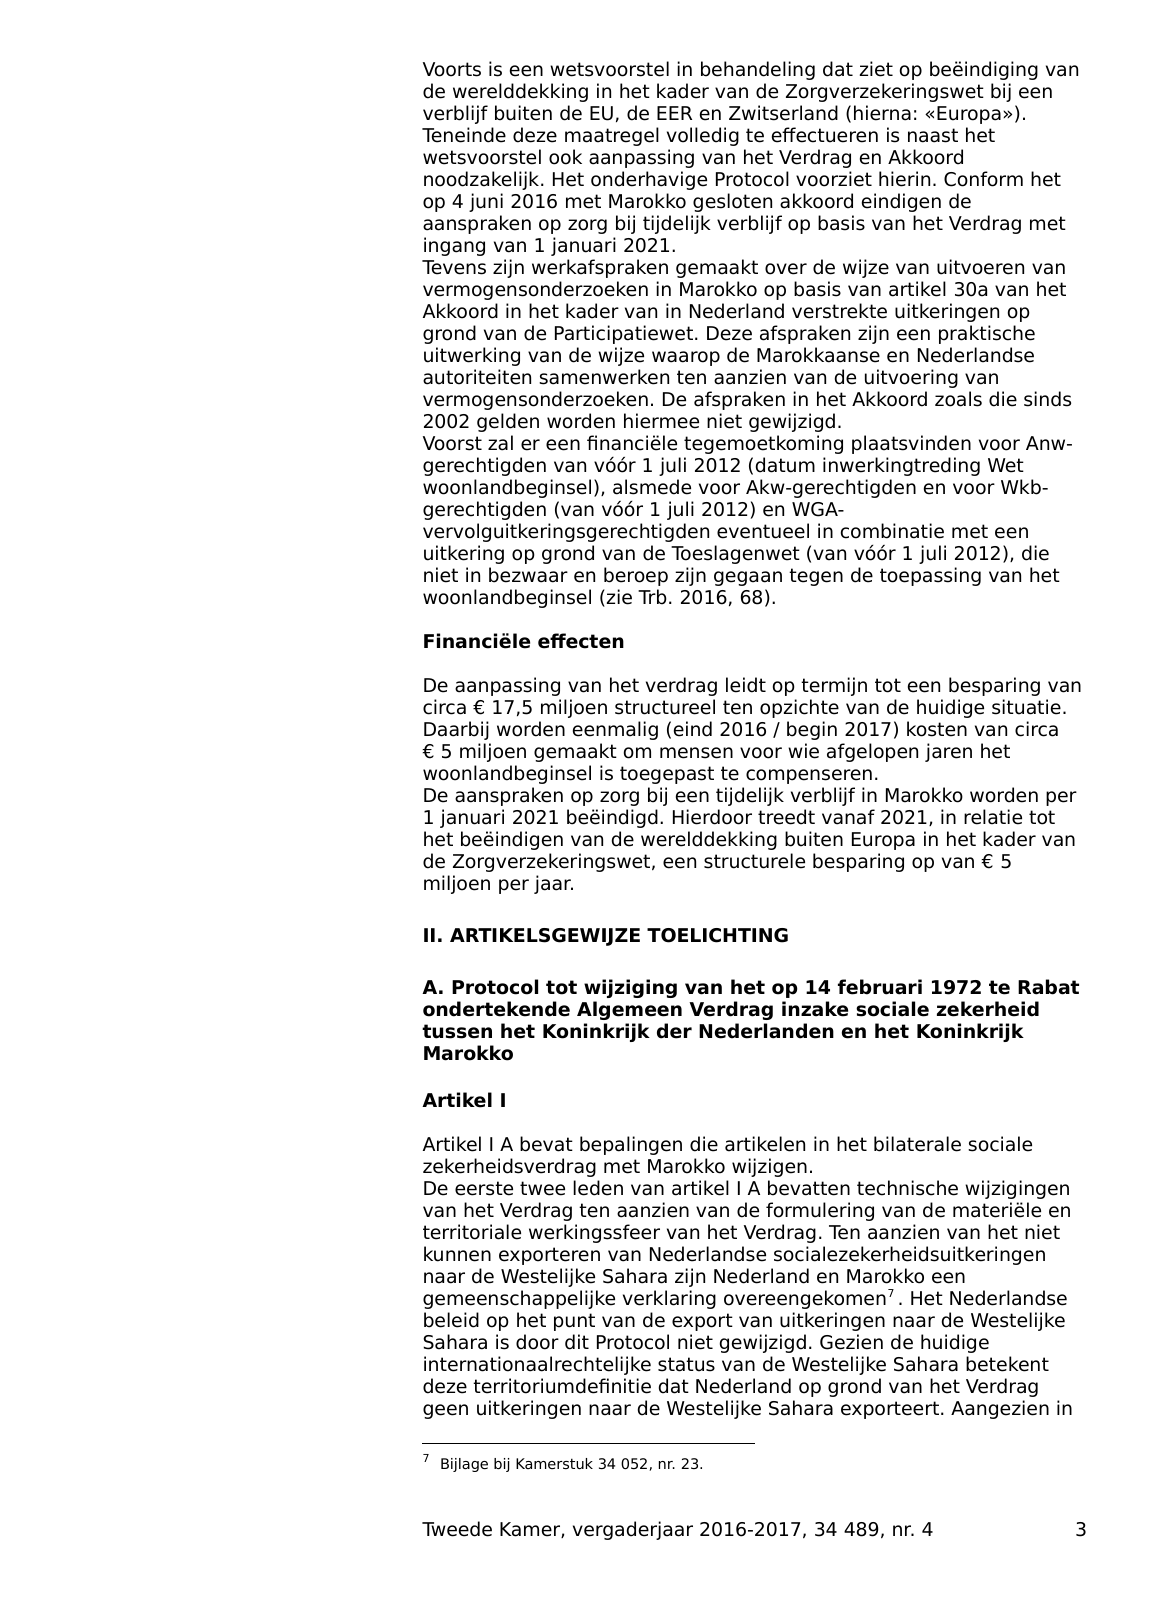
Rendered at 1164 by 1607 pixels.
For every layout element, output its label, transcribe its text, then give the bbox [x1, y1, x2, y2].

subtitle A. Protocol tot wijziging van het op 14 februari 1972 te Rabat ondertekende Algemeen Verdrag inzake sociale zekerheid tussen het Koninkrijk der Nederlanden en het Koninkrijk Marokko [422, 977, 1087, 1064]
subtitle II. ARTIKELSGEWIJZE TOELICHTING [422, 925, 1087, 947]
text Artikel I A bevat bepalingen die artikelen in het bilaterale sociale zekerheidsverdrag met Marokko wijzigen. [422, 1134, 1087, 1178]
subtitle Artikel I [422, 1089, 1087, 1112]
text Bijlage bij Kamerstuk 34 052, nr. 23. [422, 1452, 1087, 1474]
text Voorst zal er een financiële tegemoetkoming plaatsvinden voor Anw-gerechtigden van vóór 1 juli 2012 (datum inwerkingtreding Wet woonlandbeginsel), alsmede voor Akw-gerechtigden en voor Wkb-gerechtigden (van vóór 1 juli 2012) en WGA-vervolguitkeringsgerechtigden eventueel in combinatie met een uitkering op grond van de Toeslagenwet (van vóór 1 juli 2012), die niet in bezwaar en beroep zijn gegaan tegen de toepassing van het woonlandbeginsel (zie Trb. 2016, 68). [422, 433, 1087, 608]
subtitle Financiële effecten [422, 631, 1087, 653]
text De eerste twee leden van artikel I A bevatten technische wijzigingen van het Verdrag ten aanzien van de formulering van de materiële en territoriale werkingssfeer van het Verdrag. Ten aanzien van het niet kunnen exporteren van Nederlandse socialezekerheidsuitkeringen naar de Westelijke Sahara zijn Nederland en Marokko een gemeenschappelijke verklaring overeengekomen. Het Nederlandse beleid op het punt van de export van uitkeringen naar de Westelijke Sahara is door dit Protocol niet gewijzigd. Gezien de huidige internationaalrechtelijke status van de Westelijke Sahara betekent deze territoriumdefinitie dat Nederland op grond van het Verdrag geen uitkeringen naar de Westelijke Sahara exporteert. Aangezien in [422, 1178, 1087, 1419]
text De aanspraken op zorg bij een tijdelijk verblijf in Marokko worden per 1 januari 2021 beëindigd. Hierdoor treedt vanaf 2021, in relatie tot het beëindigen van de werelddekking buiten Europa in het kader van de Zorgverzekeringswet, een structurele besparing op van € 5 miljoen per jaar. [422, 785, 1087, 895]
text Voorts is een wetsvoorstel in behandeling dat ziet op beëindiging van de werelddekking in het kader van de Zorgverzekeringswet bij een verblijf buiten de EU, de EER en Zwitserland (hierna: «Europa»). Teneinde deze maatregel volledig te effectueren is naast het wetsvoorstel ook aanpassing van het Verdrag en Akkoord noodzakelijk. Het onderhavige Protocol voorziet hierin. Conform het op 4 juni 2016 met Marokko gesloten akkoord eindigen de aanspraken op zorg bij tijdelijk verblijf op basis van het Verdrag met ingang van 1 januari 2021. [422, 59, 1087, 257]
text Tevens zijn werkafspraken gemaakt over de wijze van uitvoeren van vermogensonderzoeken in Marokko op basis van artikel 30a van het Akkoord in het kader van in Nederland verstrekte uitkeringen op grond van de Participatiewet. Deze afspraken zijn een praktische uitwerking van de wijze waarop de Marokkaanse en Nederlandse autoriteiten samenwerken ten aanzien van de uitvoering van vermogensonderzoeken. De afspraken in het Akkoord zoals die sinds 2002 gelden worden hiermee niet gewijzigd. [422, 257, 1087, 433]
text De aanpassing van het verdrag leidt op termijn tot een besparing van circa € 17,5 miljoen structureel ten opzichte van de huidige situatie. Daarbij worden eenmalig (eind 2016 / begin 2017) kosten van circa € 5 miljoen gemaakt om mensen voor wie afgelopen jaren het woonlandbeginsel is toegepast te compenseren. [422, 675, 1087, 785]
